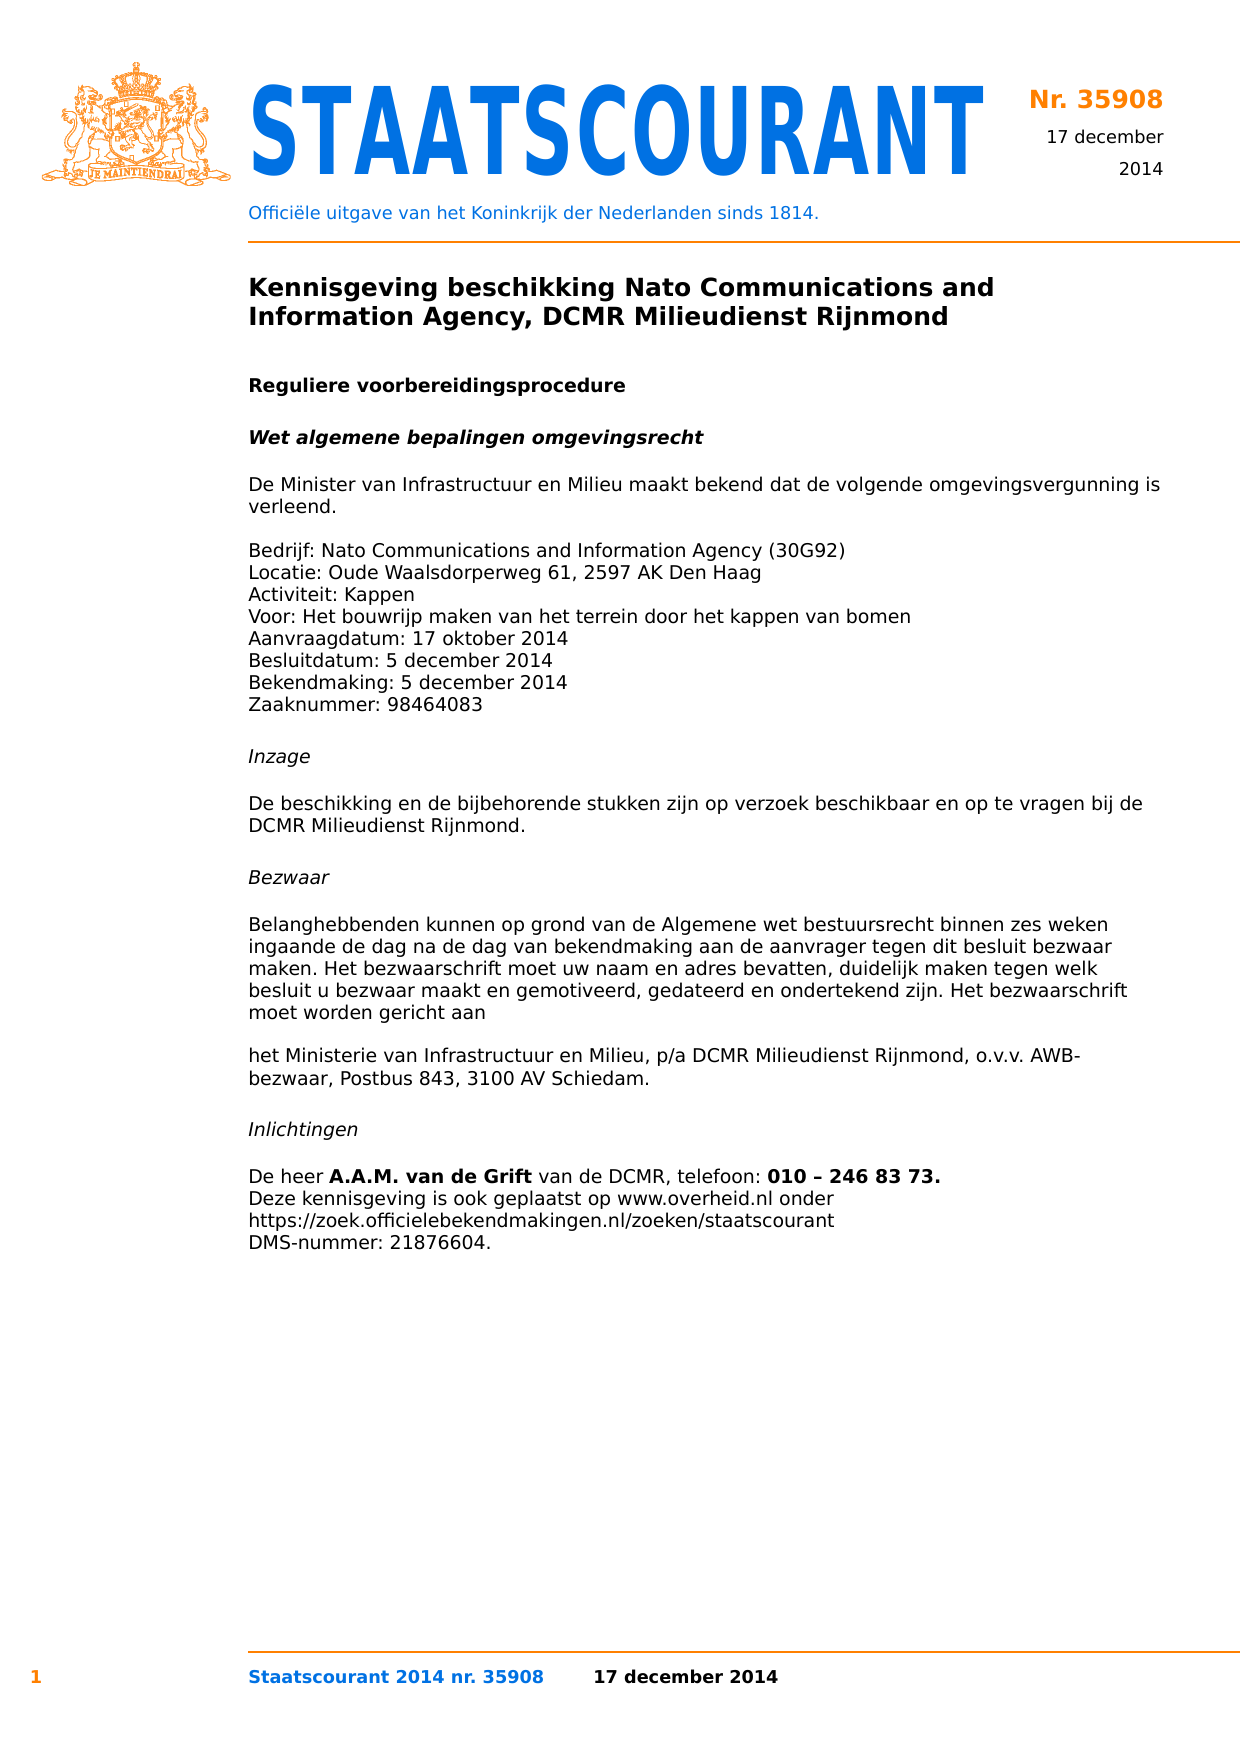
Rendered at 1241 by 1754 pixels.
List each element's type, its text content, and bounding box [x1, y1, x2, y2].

table_cell 2014 [998, 153, 1240, 203]
table_header STAATSCOURANT [248, 62, 998, 203]
table_cell 17 december [998, 121, 1240, 153]
text Belanghebbenden kunnen op grond van de Algemene wet bestuursrecht binnen zes weken ingaande de dag na de dag van bekendmaking aan de aanvrager tegen dit besluit bezwaar maken. Het bezwaarschrift moet uw naam en adres bevatten, duidelijk maken tegen welk besluit u bezwaar maakt en gemotiveerd, gedateerd en ondertekend zijn. Het bezwaarschrift moet worden gericht aan [248, 914, 1163, 1023]
subtitle Kennisgeving beschikking Nato Communications and Information Agency, DCMR Milieudienst Rijnmond [248, 273, 1163, 331]
text Activiteit: Kappen [248, 584, 1163, 606]
table_header [25, 62, 248, 241]
text De beschikking en de bijbehorende stukken zijn op verzoek beschikbaar en op te vragen bij de DCMR Milieudienst Rijnmond. [248, 793, 1163, 837]
text Deze kennisgeving is ook geplaatst op www.overheid.nl onder https://zoek.officielebekendmakingen.nl/zoeken/staatscourant [248, 1188, 1163, 1232]
subtitle Reguliere voorbereidingsprocedure [248, 375, 1163, 397]
text De Minister van Infrastructuur en Milieu maakt bekend dat de volgende omgevingsvergunning is verleend. [248, 474, 1163, 518]
text Zaaknummer: 98464083 [248, 694, 1163, 716]
text Voor: Het bouwrijp maken van het terrein door het kappen van bomen [248, 606, 1163, 628]
picture [41, 62, 231, 186]
text Bedrijf: Nato Communications and Information Agency (30G92) [248, 540, 1163, 562]
text Locatie: Oude Waalsdorperweg 61, 2597 AK Den Haag [248, 562, 1163, 584]
text Besluitdatum: 5 december 2014 [248, 650, 1163, 672]
table_cell Officiële uitgave van het Koninkrijk der Nederlanden sinds 1814. [248, 203, 1240, 241]
subtitle Bezwaar [248, 867, 1163, 889]
table_header Nr. 35908 [998, 62, 1240, 121]
text het Ministerie van Infrastructuur en Milieu, p/a DCMR Milieudienst Rijnmond, o.v.v. AWB-bezwaar, Postbus 843, 3100 AV Schiedam. [248, 1045, 1163, 1089]
subtitle Wet algemene bepalingen omgevingsrecht [248, 427, 1163, 449]
subtitle Inlichtingen [248, 1119, 1163, 1141]
subtitle Inzage [248, 746, 1163, 768]
text Bekendmaking: 5 december 2014 [248, 672, 1163, 694]
text DMS-nummer: 21876604. [248, 1232, 1163, 1254]
text Aanvraagdatum: 17 oktober 2014 [248, 628, 1163, 650]
text De heer A.A.M. van de Grift van de DCMR, telefoon: 010 – 246 83 73. [248, 1166, 1163, 1188]
